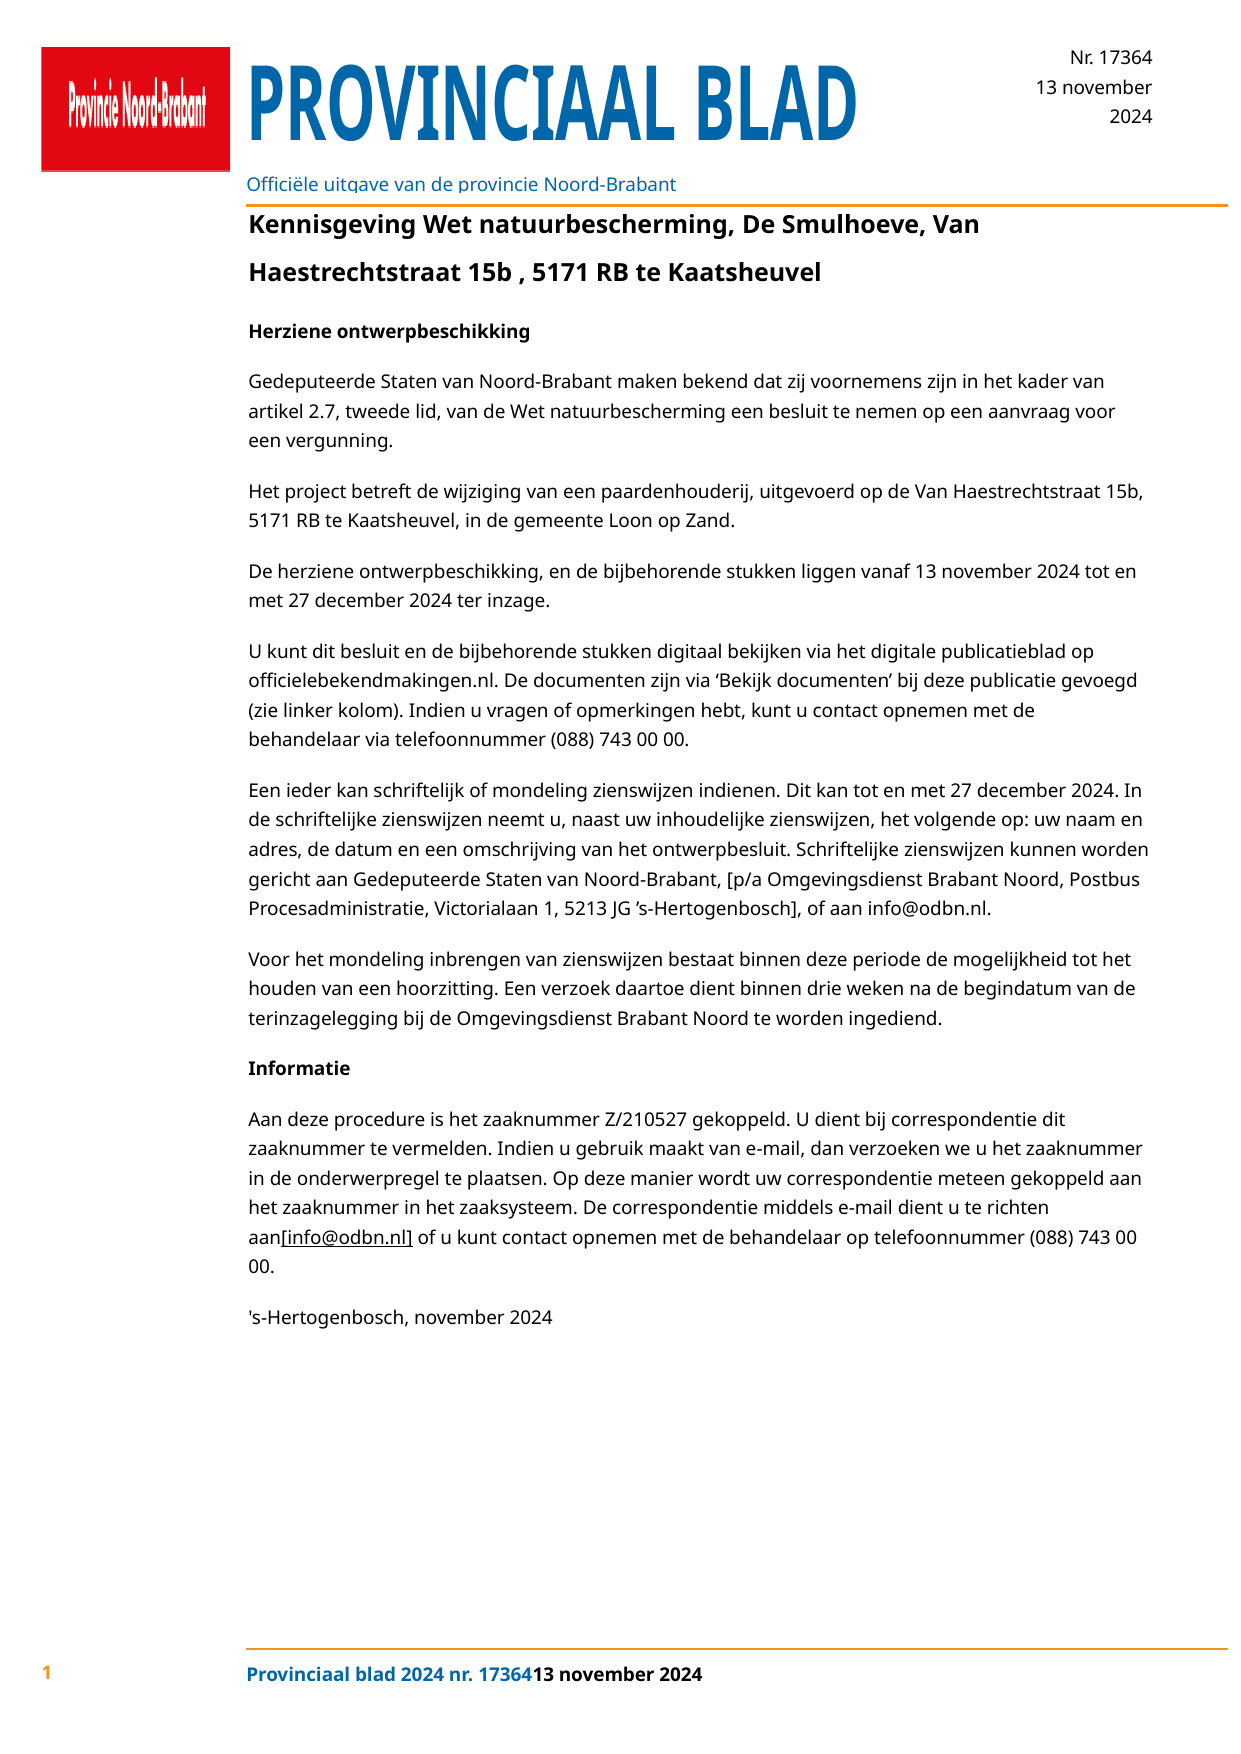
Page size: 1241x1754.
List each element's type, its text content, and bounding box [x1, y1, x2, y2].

text Gedeputeerde Staten van Noord-Brabant maken bekend dat zij voornemens zijn in het kader van artikel 2.7, tweede lid, van de Wet natuurbescherming een besluit te nemen op een aanvraag voor een vergunning. [248, 368, 1152, 453]
text Informatie [248, 1055, 1152, 1081]
text De herziene ontwerpbeschikking, en de bijbehorende stukken liggen vanaf 13 november 2024 tot en met 27 december 2024 ter inzage. [248, 558, 1152, 613]
text Een ieder kan schriftelijk of mondeling zienswijzen indienen. Dit kan tot en met 27 december 2024. In de schriftelijke zienswijzen neemt u, naast uw inhoudelijke zienswijzen, het volgende op: uw naam en adres, de datum en een omschrijving van het ontwerpbesluit. Schriftelijke zienswijzen kunnen worden gericht aan Gedeputeerde Staten van Noord-Brabant, [p/a Omgevingsdienst Brabant Noord, Postbus Procesadministratie, Victorialaan 1, 5213 JG ’s-Hertogenbosch], of aan info@odbn.nl. [248, 777, 1152, 921]
text Voor het mondeling inbrengen van zienswijzen bestaat binnen deze periode de mogelijkheid tot het houden van een hoorzitting. Een verzoek daartoe dient binnen drie weken na de begindatum van de terinzagelegging bij de Omgevingsdienst Brabant Noord te worden ingediend. [248, 946, 1152, 1031]
text 's-Hertogenbosch, november 2024 [248, 1304, 1152, 1330]
text U kunt dit besluit en de bijbehorende stukken digitaal bekijken via het digitale publicatieblad op officielebekendmakingen.nl. De documenten zijn via ‘Bekijk documenten’ bij deze publicatie gevoegd (zie linker kolom). Indien u vragen of opmerkingen hebt, kunt u contact opnemen met de behandelaar via telefoonnummer (088) 743 00 00. [248, 638, 1152, 752]
text Herziene ontwerpbeschikking [248, 318, 1152, 344]
text Het project betreft de wijziging van een paardenhouderij, uitgevoerd op de Van Haestrechtstraat 15b, 5171 RB te Kaatsheuvel, in de gemeente Loon op Zand. [248, 478, 1152, 533]
text Kennisgeving Wet natuurbescherming, De Smulhoeve, Van Haestrechtstraat 15b , 5171 RB te Kaatsheuvel [248, 207, 1152, 288]
text Aan deze procedure is het zaaknummer Z/210527 gekoppeld. U dient bij correspondentie dit zaaknummer te vermelden. Indien u gebruik maakt van e-mail, dan verzoeken we u het zaaknummer in de onderwerpregel te plaatsen. Op deze manier wordt uw correspondentie meteen gekoppeld aan het zaaknummer in het zaaksysteem. De correspondentie middels e-mail dient u te richten aan[info@odbn.nl] of u kunt contact opnemen met de behandelaar op telefoonnummer (088) 743 00 00. [248, 1106, 1152, 1279]
picture [41, 47, 231, 172]
